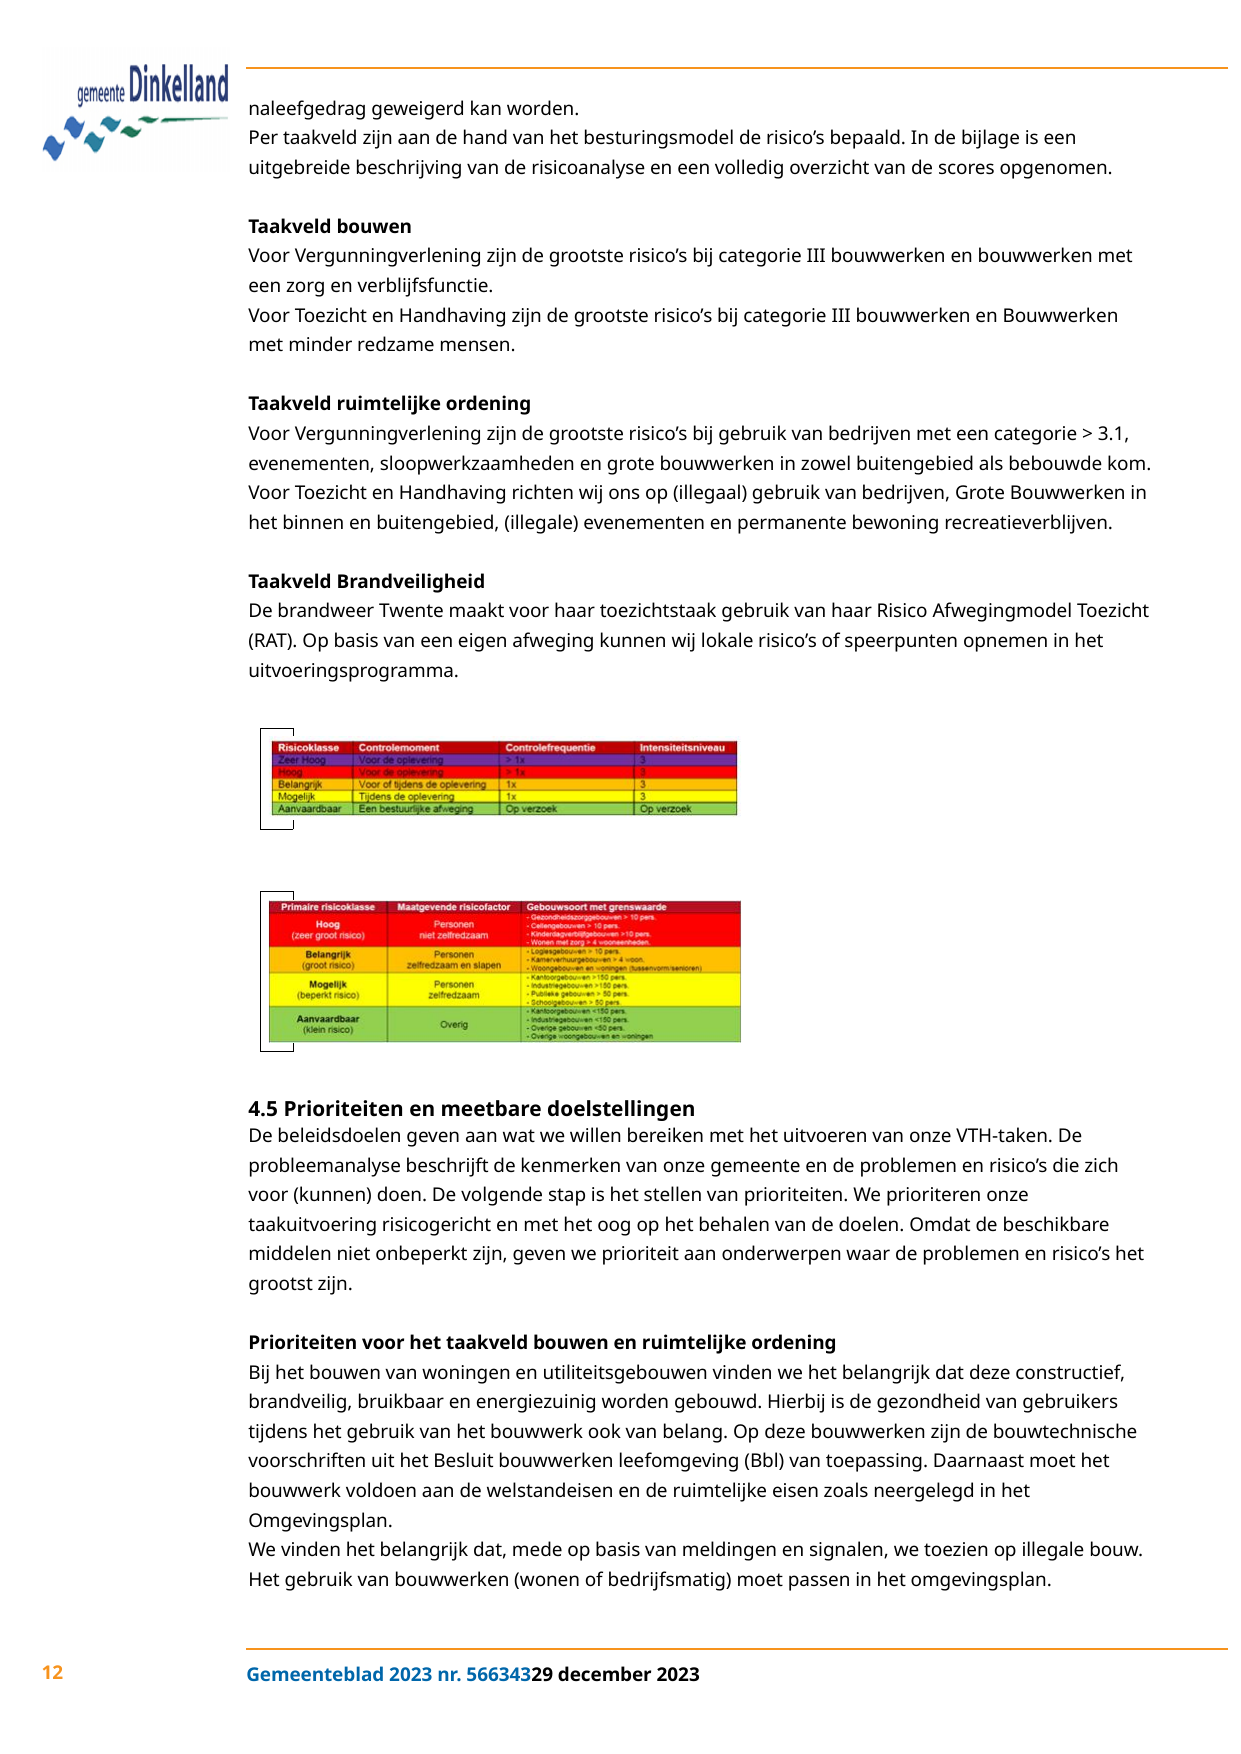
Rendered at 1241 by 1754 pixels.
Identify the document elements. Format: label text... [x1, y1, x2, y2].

text Voor Toezicht en Handhaving zijn de grootste risico’s bij categorie III bouwwerken en Bouwwerken met minder redzame mensen. [248, 302, 1152, 357]
picture [41, 47, 231, 172]
text 4.5 Prioriteiten en meetbare doelstellingen [248, 1094, 1152, 1122]
picture [268, 900, 742, 1043]
text Voor Toezicht en Handhaving richten wij ons op (illegaal) gebruik van bedrijven, Grote Bouwwerken in het binnen en buitengebied, (illegale) evenementen en permanente bewoning recreatieverblijven. [248, 479, 1152, 535]
text De brandweer Twente maakt voor haar toezichtstaak gebruik van haar Risico Afwegingmodel Toezicht (RAT). Op basis van een eigen afweging kunnen wij lokale risico’s of speerpunten opnemen in het uitvoeringsprogramma. [248, 598, 1152, 683]
text Taakveld bouwen [248, 213, 1152, 239]
text Bij het bouwen van woningen en utiliteitsgebouwen vinden we het belangrijk dat deze constructief, brandveilig, bruikbaar en energiezuinig worden gebouwd. Hierbij is de gezondheid van gebruikers tijdens het gebruik van het bouwwerk ook van belang. Op deze bouwwerken zijn de bouwtechnische voorschriften uit het Besluit bouwwerken leefomgeving (Bbl) van toepassing. Daarnaast moet het bouwwerk voldoen aan de welstandeisen en de ruimtelijke eisen zoals neergelegd in het Omgevingsplan. [248, 1359, 1152, 1532]
text Taakveld Brandveiligheid [248, 568, 1152, 594]
text Taakveld ruimtelijke ordening [248, 391, 1152, 416]
text De beleidsdoelen geven aan wat we willen bereiken met het uitvoeren van onze VTH-taken. De probleemanalyse beschrijft de kenmerken van onze gemeente en de problemen en risico’s die zich voor (kunnen) doen. De volgende stap is het stellen van prioriteiten. We prioriteren onze taakuitvoering risicogericht en met het oog op het behalen van de doelen. Omdat de beschikbare middelen niet onbeperkt zijn, geven we prioriteit aan onderwerpen waar de problemen en risico’s het grootst zijn. [248, 1122, 1152, 1296]
text Voor Vergunningverlening zijn de grootste risico’s bij categorie III bouwwerken en bouwwerken met een zorg en verblijfsfunctie. [248, 243, 1152, 298]
text Voor Vergunningverlening zijn de grootste risico’s bij gebruik van bedrijven met een categorie > 3.1, evenementen, sloopwerkzaamheden en grote bouwwerken in zowel buitengebied als bebouwde kom. [248, 420, 1152, 476]
text Prioriteiten voor het taakveld bouwen en ruimtelijke ordening [248, 1329, 1152, 1355]
text We vinden het belangrijk dat, mede op basis van meldingen en signalen, we toezien op illegale bouw. Het gebruik van bouwwerken (wonen of bedrijfsmatig) moet passen in het omgevingsplan. [248, 1536, 1152, 1592]
text Per taakveld zijn aan de hand van het besturingsmodel de risico’s bepaald. In de bijlage is een uitgebreide beschrijving van de risicoanalyse en een volledig overzicht van de scores opgenomen. [248, 124, 1152, 180]
picture [268, 736, 742, 820]
text naleefgedrag geweigerd kan worden. [248, 95, 1152, 121]
